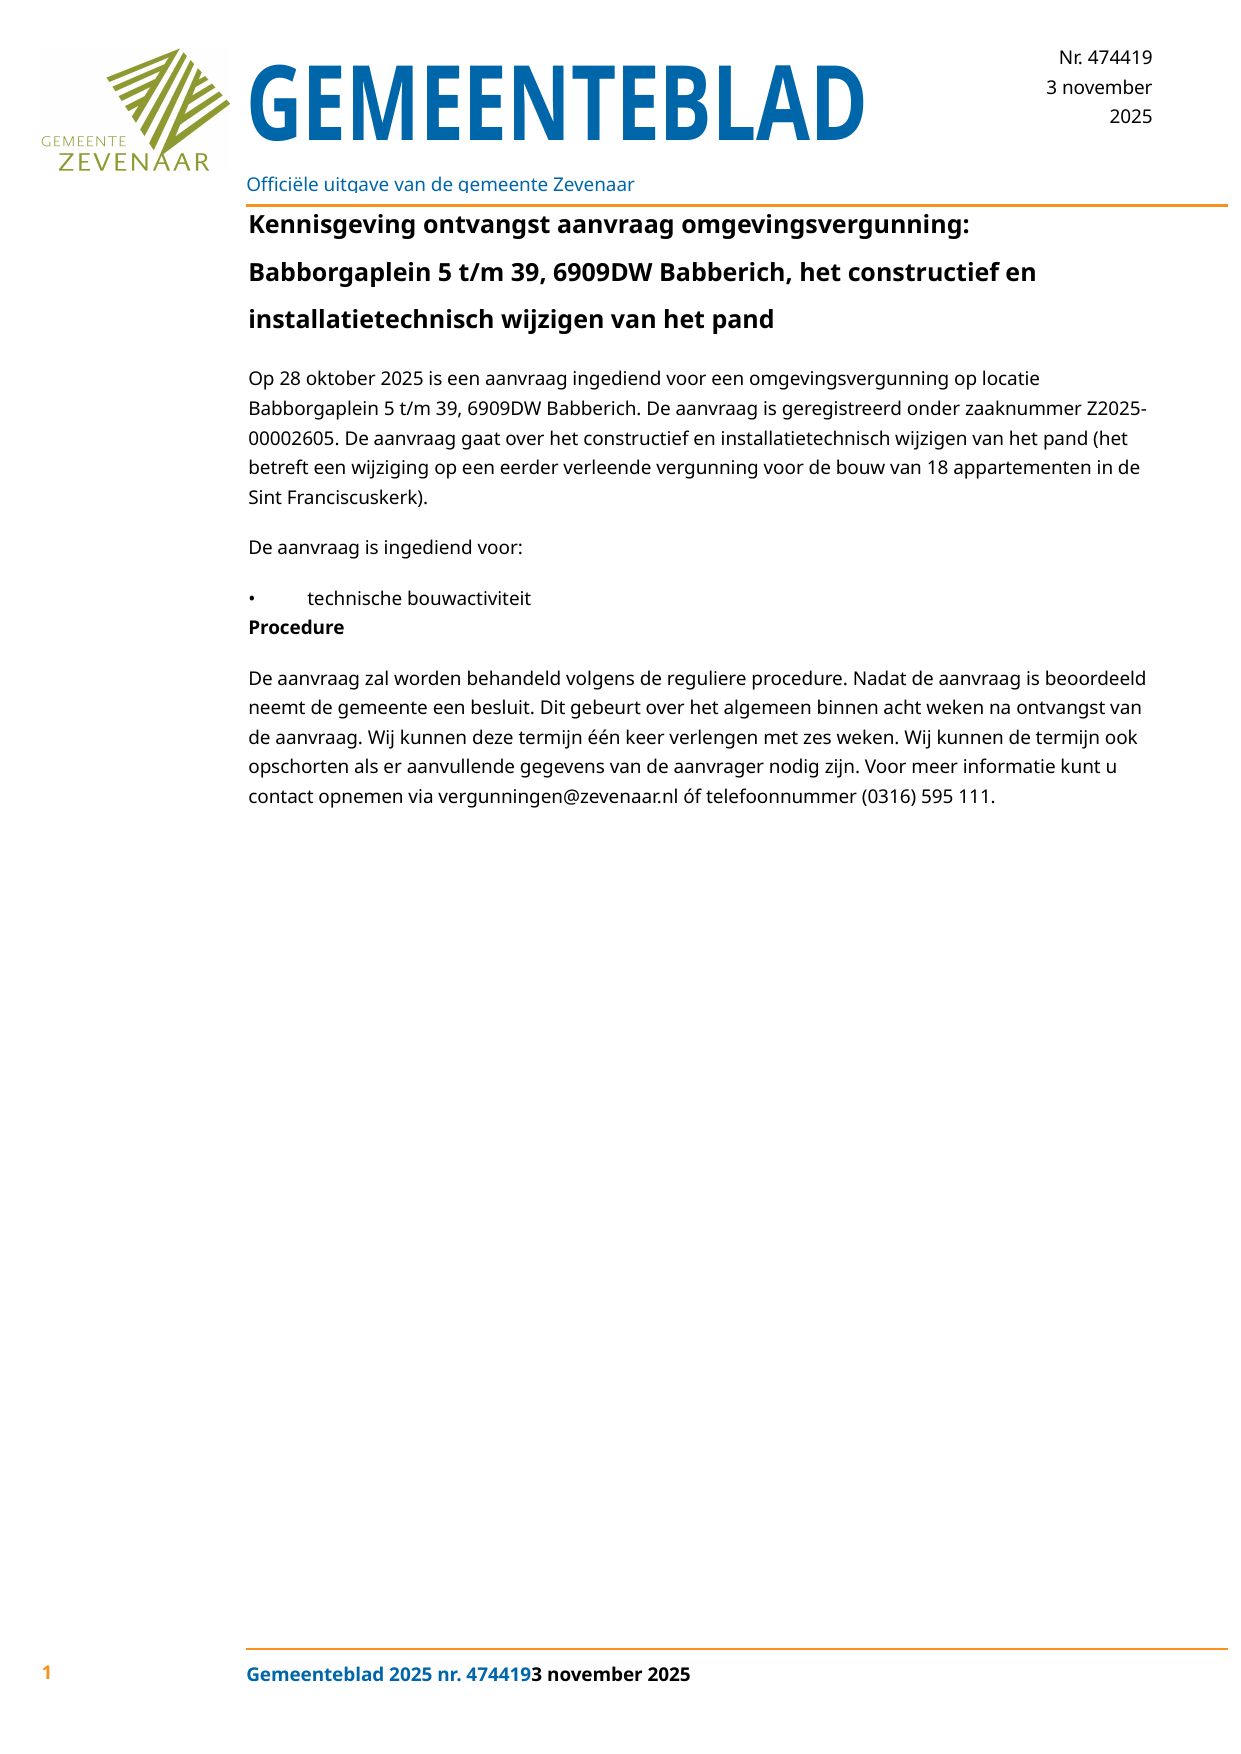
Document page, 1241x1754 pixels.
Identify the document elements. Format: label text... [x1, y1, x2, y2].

text Procedure [248, 614, 1152, 640]
text De aanvraag zal worden behandeld volgens de reguliere procedure. Nadat de aanvraag is beoordeeld neemt de gemeente een besluit. Dit gebeurt over het algemeen binnen acht weken na ontvangst van de aanvraag. Wij kunnen deze termijn één keer verlengen met zes weken. Wij kunnen de termijn ook opschorten als er aanvullende gegevens van de aanvrager nodig zijn. Voor meer informatie kunt u contact opnemen via vergunningen@zevenaar.nl óf telefoonnummer (0316) 595 111. [248, 665, 1152, 809]
text Kennisgeving ontvangst aanvraag omgevingsvergunning: Babborgaplein 5 t/m 39, 6909DW Babberich, het constructief en installatietechnisch wijzigen van het pand [248, 207, 1152, 336]
text De aanvraag is ingediend voor: [248, 534, 1152, 560]
picture [41, 47, 231, 172]
list technische bouwactiviteit [248, 585, 1152, 610]
text Op 28 oktober 2025 is een aanvraag ingediend voor een omgevingsvergunning op locatie Babborgaplein 5 t/m 39, 6909DW Babberich. De aanvraag is geregistreerd onder zaaknummer Z2025-00002605. De aanvraag gaat over het constructief en installatietechnisch wijzigen van het pand (het betreft een wijziging op een eerder verleende vergunning voor de bouw van 18 appartementen in de Sint Franciscuskerk). [248, 366, 1152, 509]
